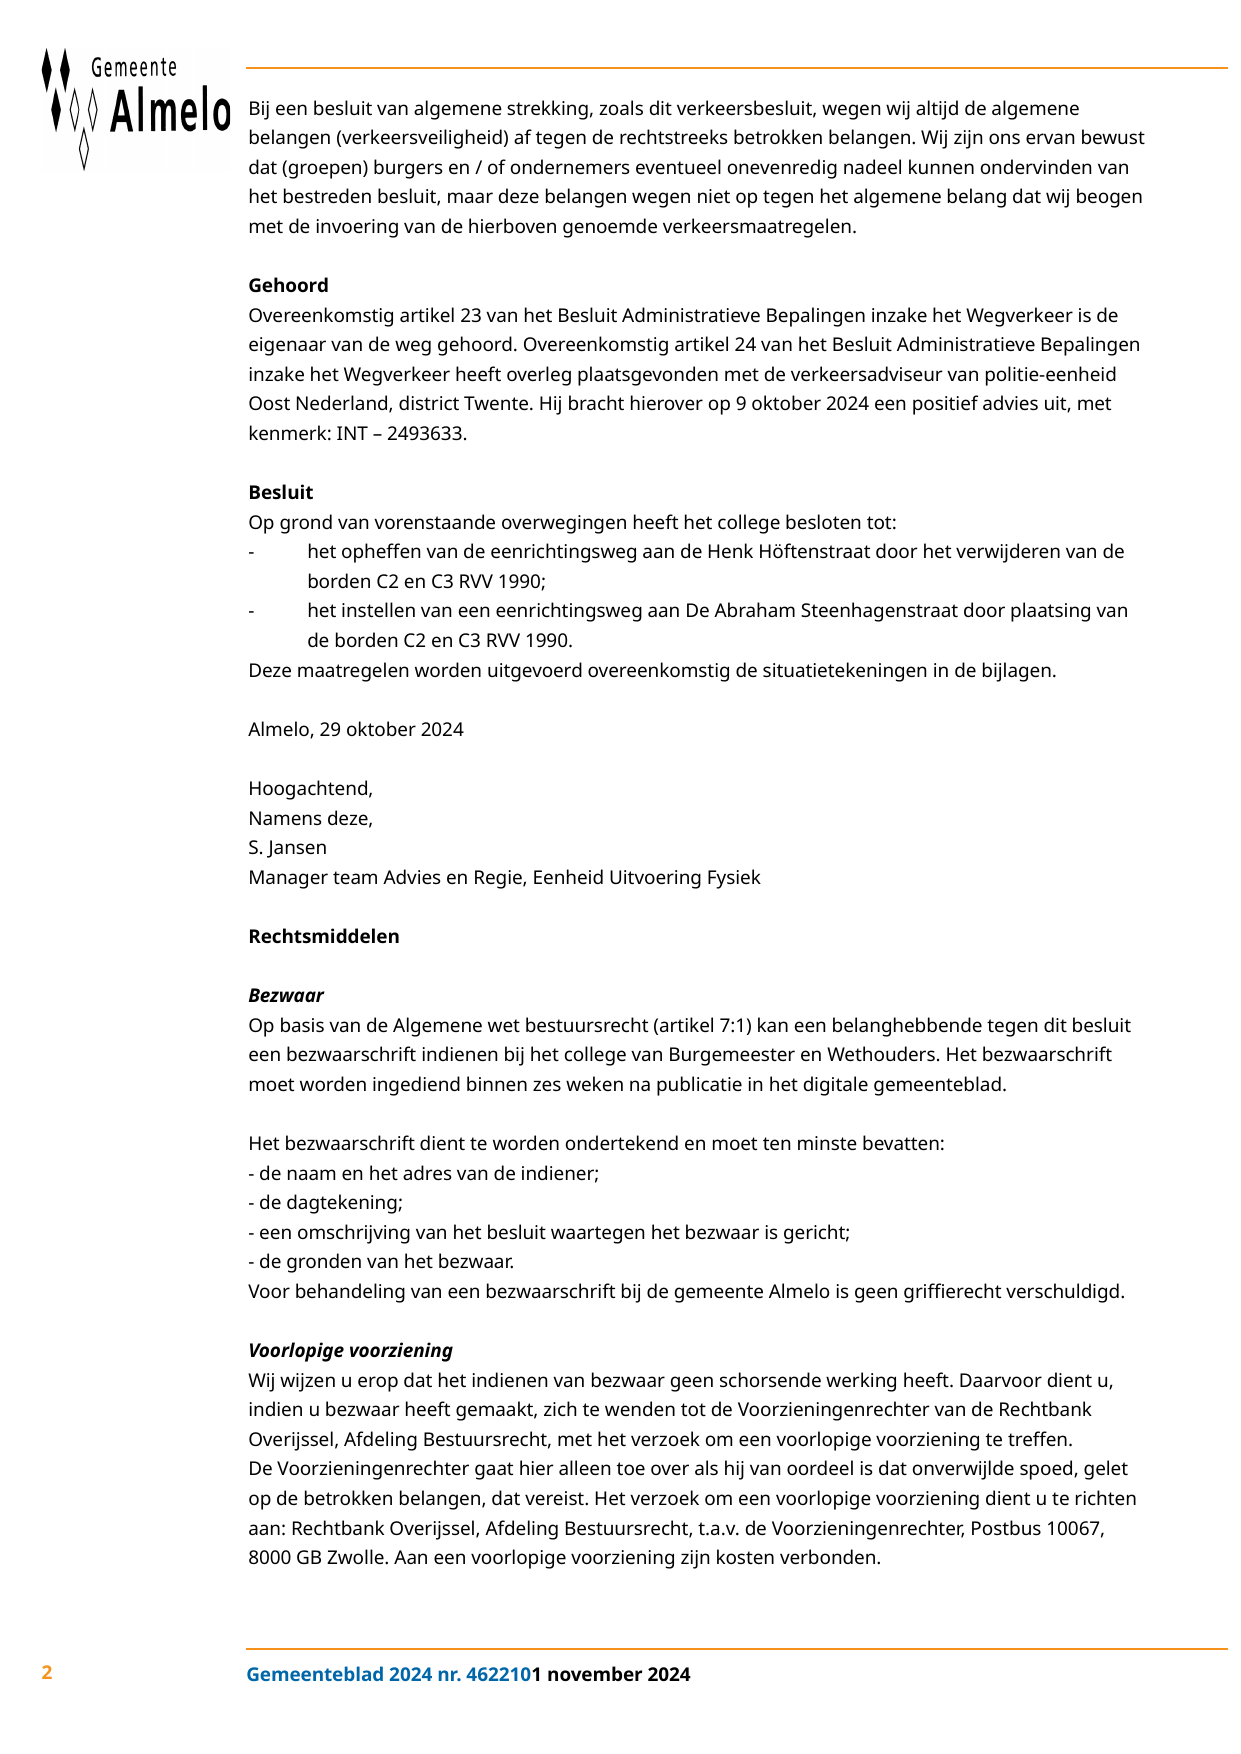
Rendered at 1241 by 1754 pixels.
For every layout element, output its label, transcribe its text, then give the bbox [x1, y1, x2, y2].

text Deze maatregelen worden uitgevoerd overeenkomstig de situatietekeningen in de bijlagen. [248, 657, 1152, 683]
text Het bezwaarschrift dient te worden ondertekend en moet ten minste bevatten: [248, 1130, 1152, 1156]
text Bij een besluit van algemene strekking, zoals dit verkeersbesluit, wegen wij altijd de algemene belangen (verkeersveiligheid) af tegen de rechtstreeks betrokken belangen. Wij zijn ons ervan bewust dat (groepen) burgers en / of ondernemers eventueel onevenredig nadeel kunnen ondervinden van het bestreden besluit, maar deze belangen wegen niet op tegen het algemene belang dat wij beogen met de invoering van de hierboven genoemde verkeersmaatregelen. [248, 95, 1152, 239]
text Rechtsmiddelen [248, 923, 1152, 949]
text Voor behandeling van een bezwaarschrift bij de gemeente Almelo is geen griffierecht verschuldigd. [248, 1278, 1152, 1304]
text De Voorzieningenrechter gaat hier alleen toe over als hij van oordeel is dat onverwijlde spoed, gelet op de betrokken belangen, dat vereist. Het verzoek om een voorlopige voorziening dient u te richten aan: Rechtbank Overijssel, Afdeling Bestuursrecht, t.a.v. de Voorzieningenrechter, Postbus 10067, 8000 GB Zwolle. Aan een voorlopige voorziening zijn kosten verbonden. [248, 1456, 1152, 1570]
text Besluit [248, 479, 1152, 505]
text Bezwaar [248, 982, 1152, 1008]
text Almelo, 29 oktober 2024 [248, 716, 1152, 742]
text - de dagtekening; [248, 1189, 1152, 1215]
text Voorlopige voorziening [248, 1337, 1152, 1363]
list het instellen van een eenrichtingsweg aan De Abraham Steenhagenstraat door plaatsing van de borden C2 en C3 RVV 1990. [248, 598, 1152, 653]
text Overeenkomstig artikel 23 van het Besluit Administratieve Bepalingen inzake het Wegverkeer is de eigenaar van de weg gehoord. Overeenkomstig artikel 24 van het Besluit Administratieve Bepalingen inzake het Wegverkeer heeft overleg plaatsgevonden met de verkeersadviseur van politie-eenheid Oost Nederland, district Twente. Hij bracht hierover op 9 oktober 2024 een positief advies uit, met kenmerk: INT – 2493633. [248, 302, 1152, 446]
text - de naam en het adres van de indiener; [248, 1160, 1152, 1186]
text Hoogachtend, [248, 775, 1152, 801]
text Gehoord [248, 272, 1152, 298]
text Op basis van de Algemene wet bestuursrecht (artikel 7:1) kan een belanghebbende tegen dit besluit een bezwaarschrift indienen bij het college van Burgemeester en Wethouders. Het bezwaarschrift moet worden ingediend binnen zes weken na publicatie in het digitale gemeenteblad. [248, 1012, 1152, 1097]
text - een omschrijving van het besluit waartegen het bezwaar is gericht; [248, 1219, 1152, 1245]
text S. Jansen [248, 834, 1152, 860]
text Op grond van vorenstaande overwegingen heeft het college besloten tot: [248, 509, 1152, 535]
text - de gronden van het bezwaar. [248, 1248, 1152, 1274]
list het opheffen van de eenrichtingsweg aan de Henk Höftenstraat door het verwijderen van de borden C2 en C3 RVV 1990; [248, 538, 1152, 594]
text Wij wijzen u erop dat het indienen van bezwaar geen schorsende werking heeft. Daarvoor dient u, indien u bezwaar heeft gemaakt, zich te wenden tot de Voorzieningenrechter van de Rechtbank Overijssel, Afdeling Bestuursrecht, met het verzoek om een voorlopige voorziening te treffen. [248, 1367, 1152, 1452]
text Manager team Advies en Regie, Eenheid Uitvoering Fysiek [248, 864, 1152, 890]
picture [41, 47, 231, 172]
text Namens deze, [248, 805, 1152, 831]
